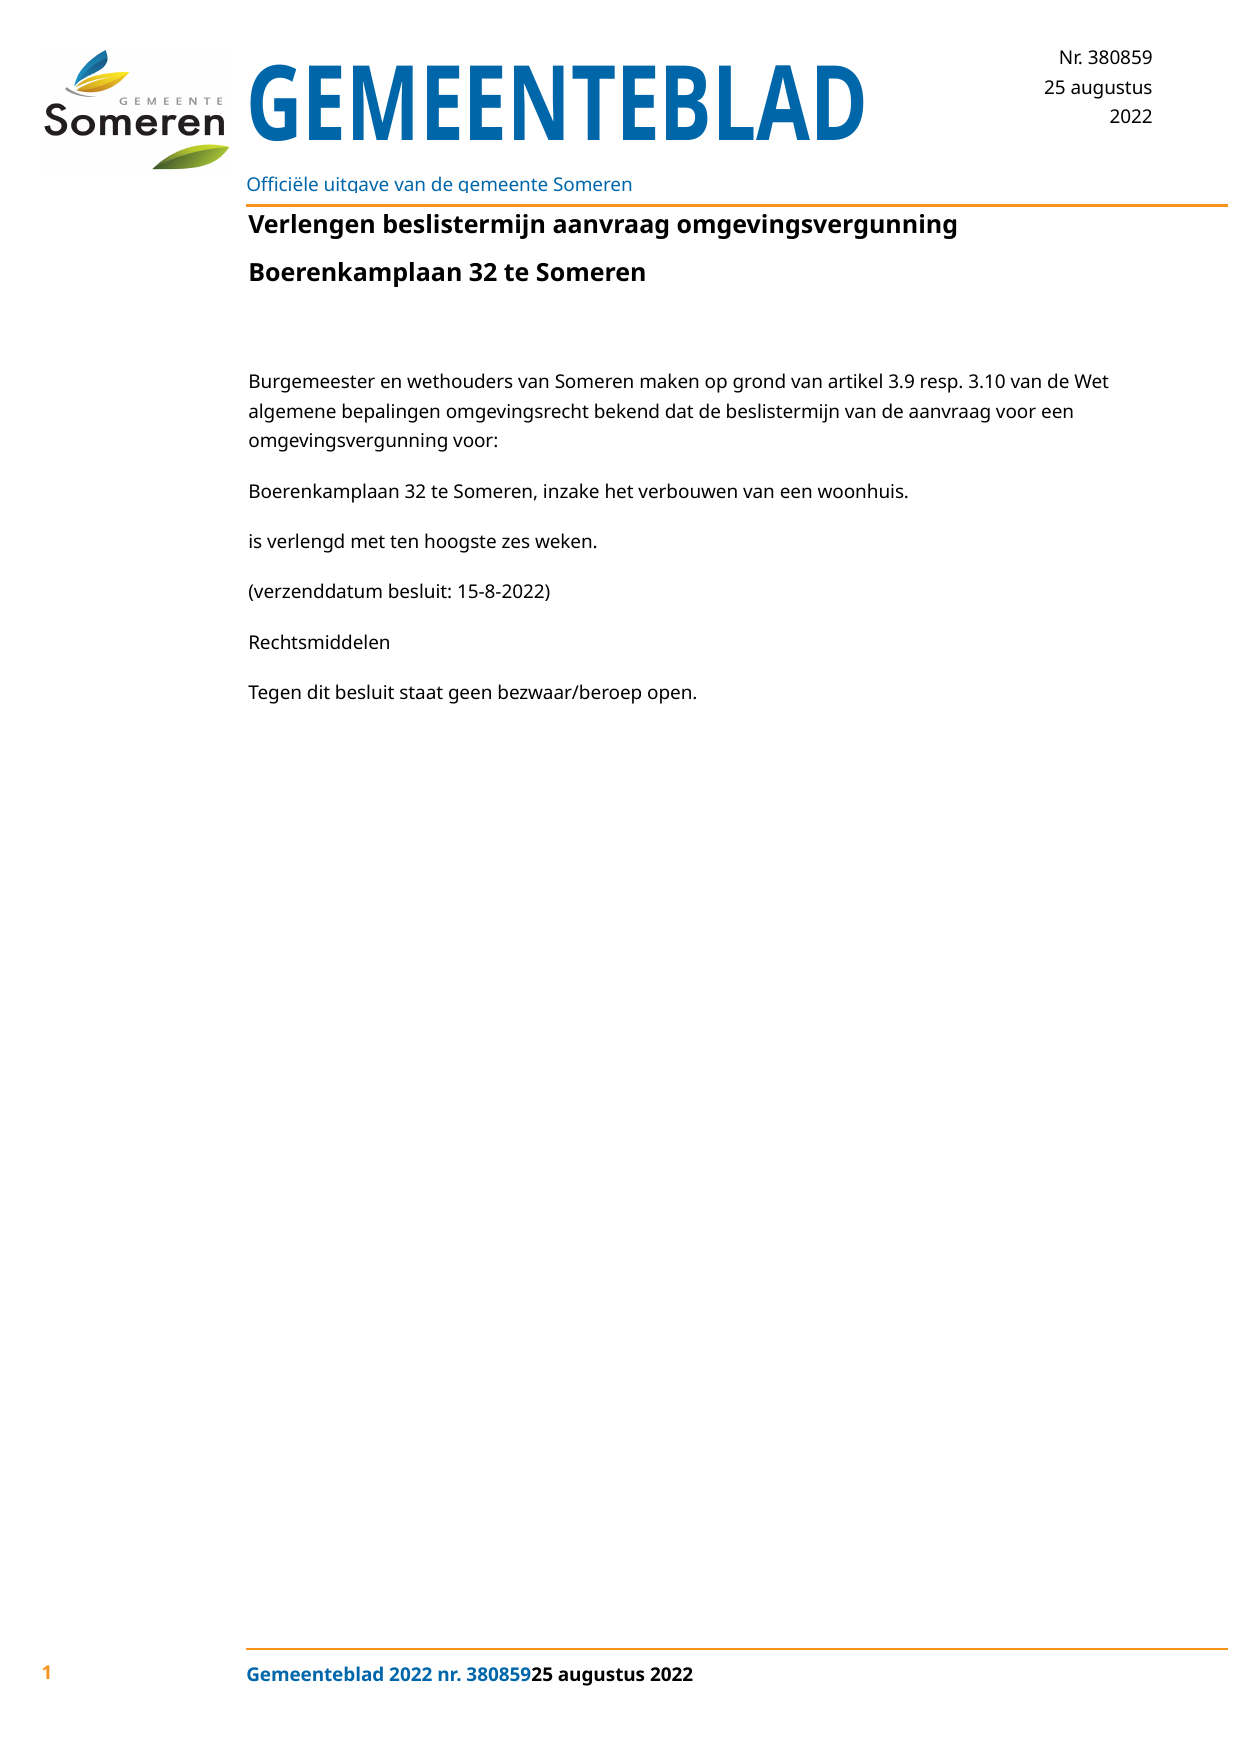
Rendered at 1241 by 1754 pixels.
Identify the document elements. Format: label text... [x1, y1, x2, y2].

text Verlengen beslistermijn aanvraag omgevingsvergunning Boerenkamplaan 32 te Someren [248, 207, 1152, 288]
text is verlengd met ten hoogste zes weken. [248, 528, 1152, 554]
text (verzenddatum besluit: 15-8-2022) [248, 579, 1152, 604]
text Burgemeester en wethouders van Someren maken op grond van artikel 3.9 resp. 3.10 van de Wet algemene bepalingen omgevingsrecht bekend dat de beslistermijn van de aanvraag voor een omgevingsvergunning voor: [248, 368, 1152, 453]
text Boerenkamplaan 32 te Someren, inzake het verbouwen van een woonhuis. [248, 478, 1152, 504]
picture [41, 47, 231, 172]
text Rechtsmiddelen [248, 629, 1152, 655]
text Tegen dit besluit staat geen bezwaar/beroep open. [248, 679, 1152, 705]
